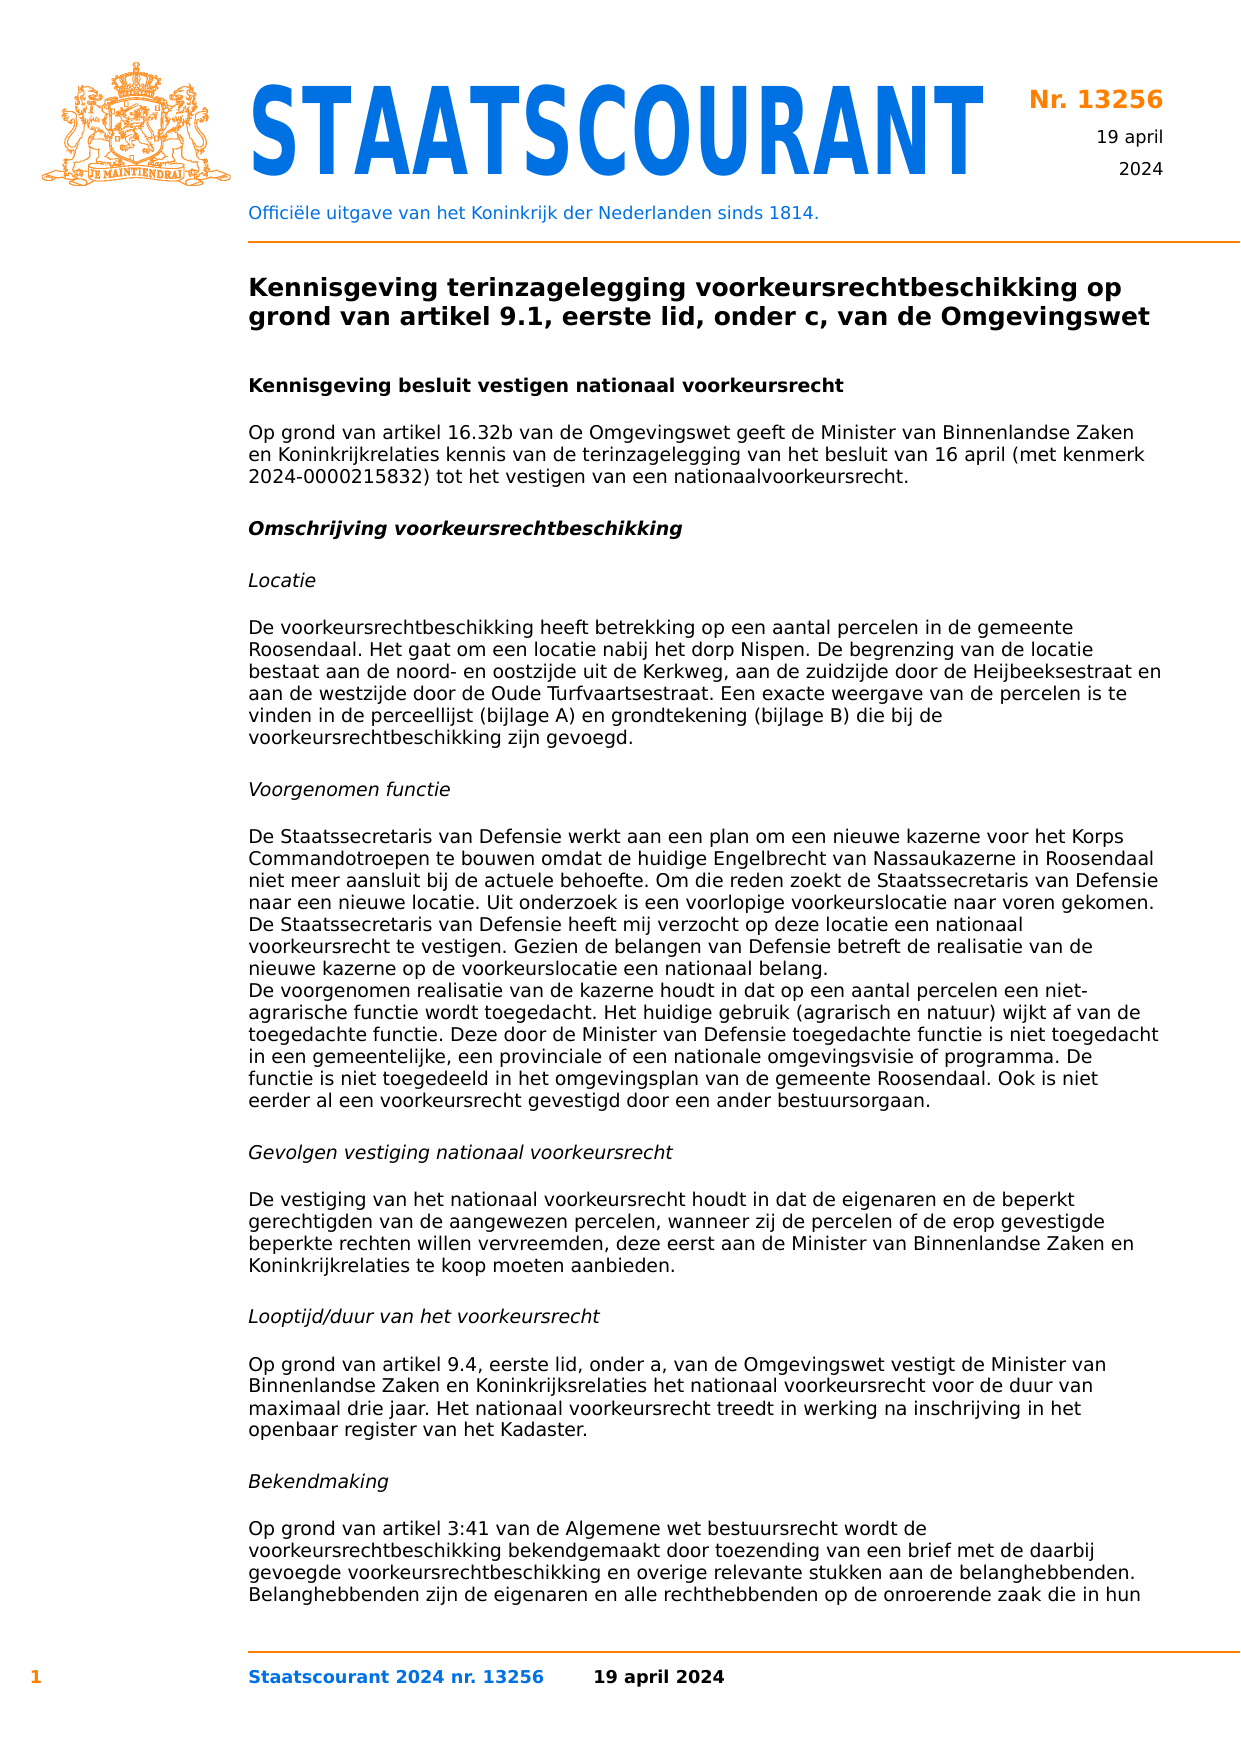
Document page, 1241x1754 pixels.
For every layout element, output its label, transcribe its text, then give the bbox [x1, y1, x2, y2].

subtitle Voorgenomen functie [248, 779, 1163, 801]
subtitle Kennisgeving terinzagelegging voorkeursrechtbeschikking op grond van artikel 9.1, eerste lid, onder c, van de Omgevingswet [248, 273, 1163, 331]
table_cell 19 april [998, 121, 1240, 153]
table_header Nr. 13256 [998, 62, 1240, 121]
subtitle Locatie [248, 570, 1163, 592]
table_cell Officiële uitgave van het Koninkrijk der Nederlanden sinds 1814. [248, 203, 1240, 241]
table_header STAATSCOURANT [248, 62, 998, 203]
table_header [25, 62, 248, 241]
subtitle Looptijd/duur van het voorkeursrecht [248, 1306, 1163, 1328]
table_cell 2024 [998, 153, 1240, 203]
text Op grond van artikel 9.4, eerste lid, onder a, van de Omgevingswet vestigt de Minister van Binnenlandse Zaken en Koninkrijksrelaties het nationaal voorkeursrecht voor de duur van maximaal drie jaar. Het nationaal voorkeursrecht treedt in werking na inschrijving in het openbaar register van het Kadaster. [248, 1353, 1163, 1441]
picture [41, 62, 231, 186]
text Op grond van artikel 3:41 van de Algemene wet bestuursrecht wordt de voorkeursrechtbeschikking bekendgemaakt door toezending van een brief met de daarbij gevoegde voorkeursrechtbeschikking en overige relevante stukken aan de belanghebbenden. Belanghebbenden zijn de eigenaren en alle rechthebbenden op de onroerende zaak die in hun [248, 1518, 1163, 1606]
text De voorgenomen realisatie van de kazerne houdt in dat op een aantal percelen een niet-agrarische functie wordt toegedacht. Het huidige gebruik (agrarisch en natuur) wijkt af van de toegedachte functie. Deze door de Minister van Defensie toegedachte functie is niet toegedacht in een gemeentelijke, een provinciale of een nationale omgevingsvisie of programma. De functie is niet toegedeeld in het omgevingsplan van de gemeente Roosendaal. Ook is niet eerder al een voorkeursrecht gevestigd door een ander bestuursorgaan. [248, 980, 1163, 1112]
subtitle Gevolgen vestiging nationaal voorkeursrecht [248, 1142, 1163, 1163]
text De voorkeursrechtbeschikking heeft betrekking op een aantal percelen in de gemeente Roosendaal. Het gaat om een locatie nabij het dorp Nispen. De begrenzing van de locatie bestaat aan de noord- en oostzijde uit de Kerkweg, aan de zuidzijde door de Heijbeeksestraat en aan de westzijde door de Oude Turfvaartsestraat. Een exacte weergave van de percelen is te vinden in de perceellijst (bijlage A) en grondtekening (bijlage B) die bij de voorkeursrechtbeschikking zijn gevoegd. [248, 617, 1163, 749]
text De vestiging van het nationaal voorkeursrecht houdt in dat de eigenaren en de beperkt gerechtigden van de aangewezen percelen, wanneer zij de percelen of de erop gevestigde beperkte rechten willen vervreemden, deze eerst aan de Minister van Binnenlandse Zaken en Koninkrijkrelaties te koop moeten aanbieden. [248, 1188, 1163, 1276]
text Op grond van artikel 16.32b van de Omgevingswet geeft de Minister van Binnenlandse Zaken en Koninkrijkrelaties kennis van de terinzagelegging van het besluit van 16 april (met kenmerk 2024-0000215832) tot het vestigen van een nationaalvoorkeursrecht. [248, 422, 1163, 488]
text De Staatssecretaris van Defensie werkt aan een plan om een nieuwe kazerne voor het Korps Commandotroepen te bouwen omdat de huidige Engelbrecht van Nassaukazerne in Roosendaal niet meer aansluit bij de actuele behoefte. Om die reden zoekt de Staatssecretaris van Defensie naar een nieuwe locatie. Uit onderzoek is een voorlopige voorkeurslocatie naar voren gekomen. De Staatssecretaris van Defensie heeft mij verzocht op deze locatie een nationaal voorkeursrecht te vestigen. Gezien de belangen van Defensie betreft de realisatie van de nieuwe kazerne op de voorkeurslocatie een nationaal belang. [248, 826, 1163, 980]
subtitle Kennisgeving besluit vestigen nationaal voorkeursrecht [248, 375, 1163, 397]
subtitle Bekendmaking [248, 1471, 1163, 1493]
subtitle Omschrijving voorkeursrechtbeschikking [248, 518, 1163, 540]
